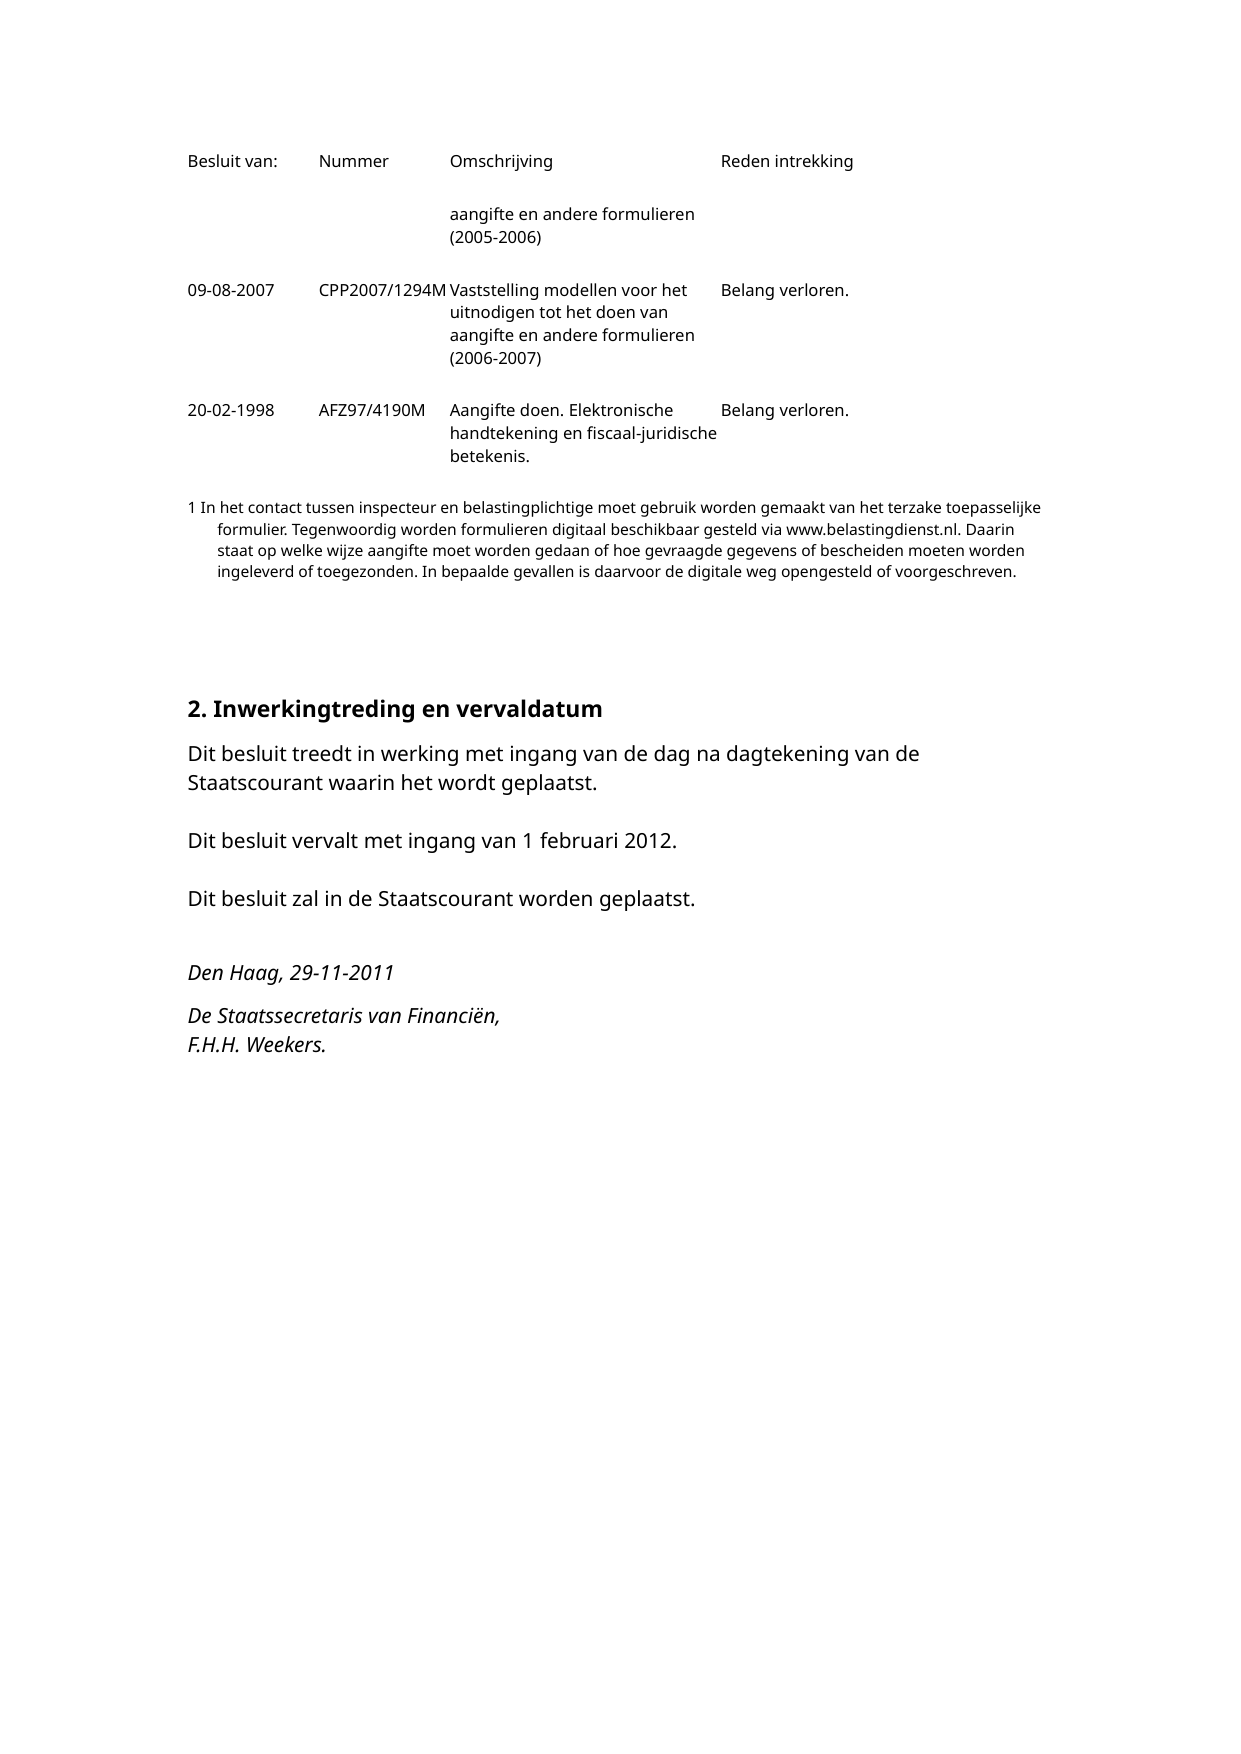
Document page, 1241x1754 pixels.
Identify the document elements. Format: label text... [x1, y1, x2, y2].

table_cell Belang verloren. [721, 278, 1053, 399]
table_cell 1 In het contact tussen inspecteur en belastingplichtige moet gebruik worden gemaakt van het terzake toepasselijke formulier. Tegenwoordig worden formulieren digitaal beschikbaar gesteld via www.belastingdienst.nl. Daarin staat op welke wijze aangifte moet worden gedaan of hoe gevraagde gegevens of bescheiden moeten worden ingeleverd of toegezonden. In bepaalde gevallen is daarvoor de digitale weg opengesteld of voorgeschreven. [188, 497, 1053, 612]
table_header Nummer [319, 150, 449, 203]
table_cell [319, 203, 449, 278]
table_header Omschrijving [450, 150, 721, 203]
table_cell Aangifte doen. Elektronische handtekening en fiscaal-juridische betekenis. [450, 399, 721, 497]
table_header Reden intrekking [721, 150, 1053, 203]
text Den Haag, 29-11-2011 [187, 958, 1053, 986]
text Dit besluit vervalt met ingang van 1 februari 2012. [187, 826, 1053, 854]
table_cell Belang verloren. [721, 399, 1053, 497]
table_cell aangifte en andere formulieren (2005-2006) [450, 203, 721, 278]
table_cell [721, 203, 1053, 278]
text De Staatssecretaris van Financiën, [187, 1001, 1053, 1030]
table_cell [188, 203, 318, 278]
table_cell 09-08-2007 [188, 278, 318, 399]
table_cell AFZ97/4190M [319, 399, 449, 497]
text F.H.H. Weekers. [187, 1030, 1053, 1058]
table_cell Vaststelling modellen voor het uitnodigen tot het doen van aangifte en andere formulieren (2006-2007) [450, 278, 721, 399]
table_cell CPP2007/1294M [319, 278, 449, 399]
subtitle 2. Inwerkingtreding en vervaldatum [187, 693, 1053, 724]
table_header Besluit van: [188, 150, 318, 203]
table_cell 20-02-1998 [188, 399, 318, 497]
text Dit besluit zal in de Staatscourant worden geplaatst. [187, 884, 1053, 913]
text Dit besluit treedt in werking met ingang van de dag na dagtekening van de Staatscourant waarin het wordt geplaatst. [187, 739, 1053, 796]
